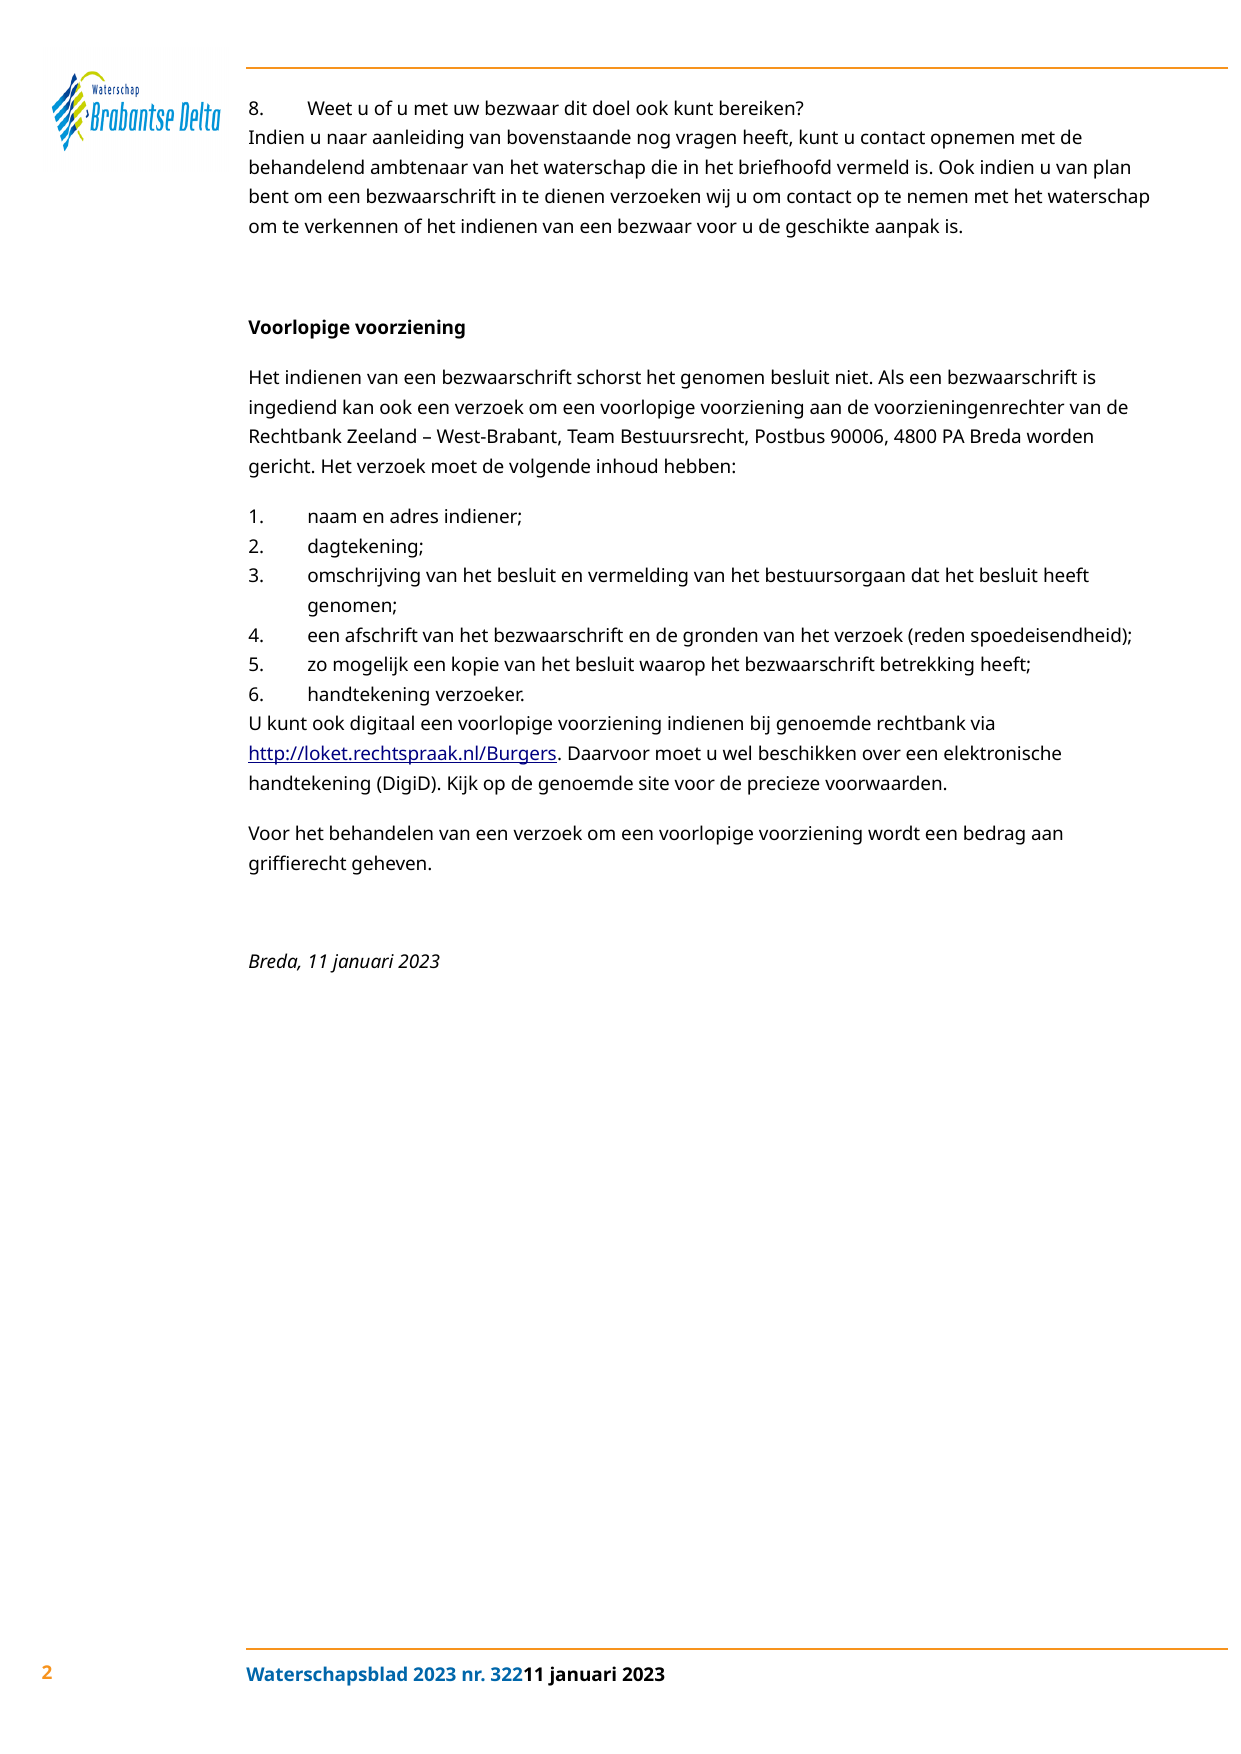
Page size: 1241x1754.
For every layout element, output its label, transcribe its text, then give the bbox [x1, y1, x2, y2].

text Het indienen van een bezwaarschrift schorst het genomen besluit niet. Als een bezwaarschrift is ingediend kan ook een verzoek om een voorlopige voorziening aan de voorzieningenrechter van de Rechtbank Zeeland – West-Brabant, Team Bestuursrecht, Postbus 90006, 4800 PA Breda worden gericht. Het verzoek moet de volgende inhoud hebben: [248, 364, 1152, 479]
list omschrijving van het besluit en vermelding van het bestuursorgaan dat het besluit heeft genomen; [248, 563, 1152, 618]
text Breda, 11 januari 2023 [248, 948, 1152, 974]
text Voor het behandelen van een verzoek om een voorlopige voorziening wordt een bedrag aan griffierecht geheven. [248, 820, 1152, 876]
text Voorlopige voorziening [248, 314, 1152, 340]
list handtekening verzoeker. [248, 681, 1152, 707]
list een afschrift van het bezwaarschrift en de gronden van het verzoek (reden spoedeisendheid); [248, 622, 1152, 648]
list Weet u of u met uw bezwaar dit doel ook kunt bereiken? [248, 95, 1152, 121]
text Indien u naar aanleiding van bovenstaande nog vragen heeft, kunt u contact opnemen met de behandelend ambtenaar van het waterschap die in het briefhoofd vermeld is. Ook indien u van plan bent om een bezwaarschrift in te dienen verzoeken wij u om contact op te nemen met het waterschap om te verkennen of het indienen van een bezwaar voor u de geschikte aanpak is. [248, 124, 1152, 239]
text U kunt ook digitaal een voorlopige voorziening indienen bij genoemde rechtbank via http://loket.rechtspraak.nl/Burgers. Daarvoor moet u wel beschikken over een elektronische handtekening (DigiD). Kijk op de genoemde site voor de precieze voorwaarden. [248, 711, 1152, 796]
list zo mogelijk een kopie van het besluit waarop het bezwaarschrift betrekking heeft; [248, 651, 1152, 677]
list naam en adres indiener; [248, 503, 1152, 529]
picture [41, 47, 231, 172]
list dagtekening; [248, 533, 1152, 559]
